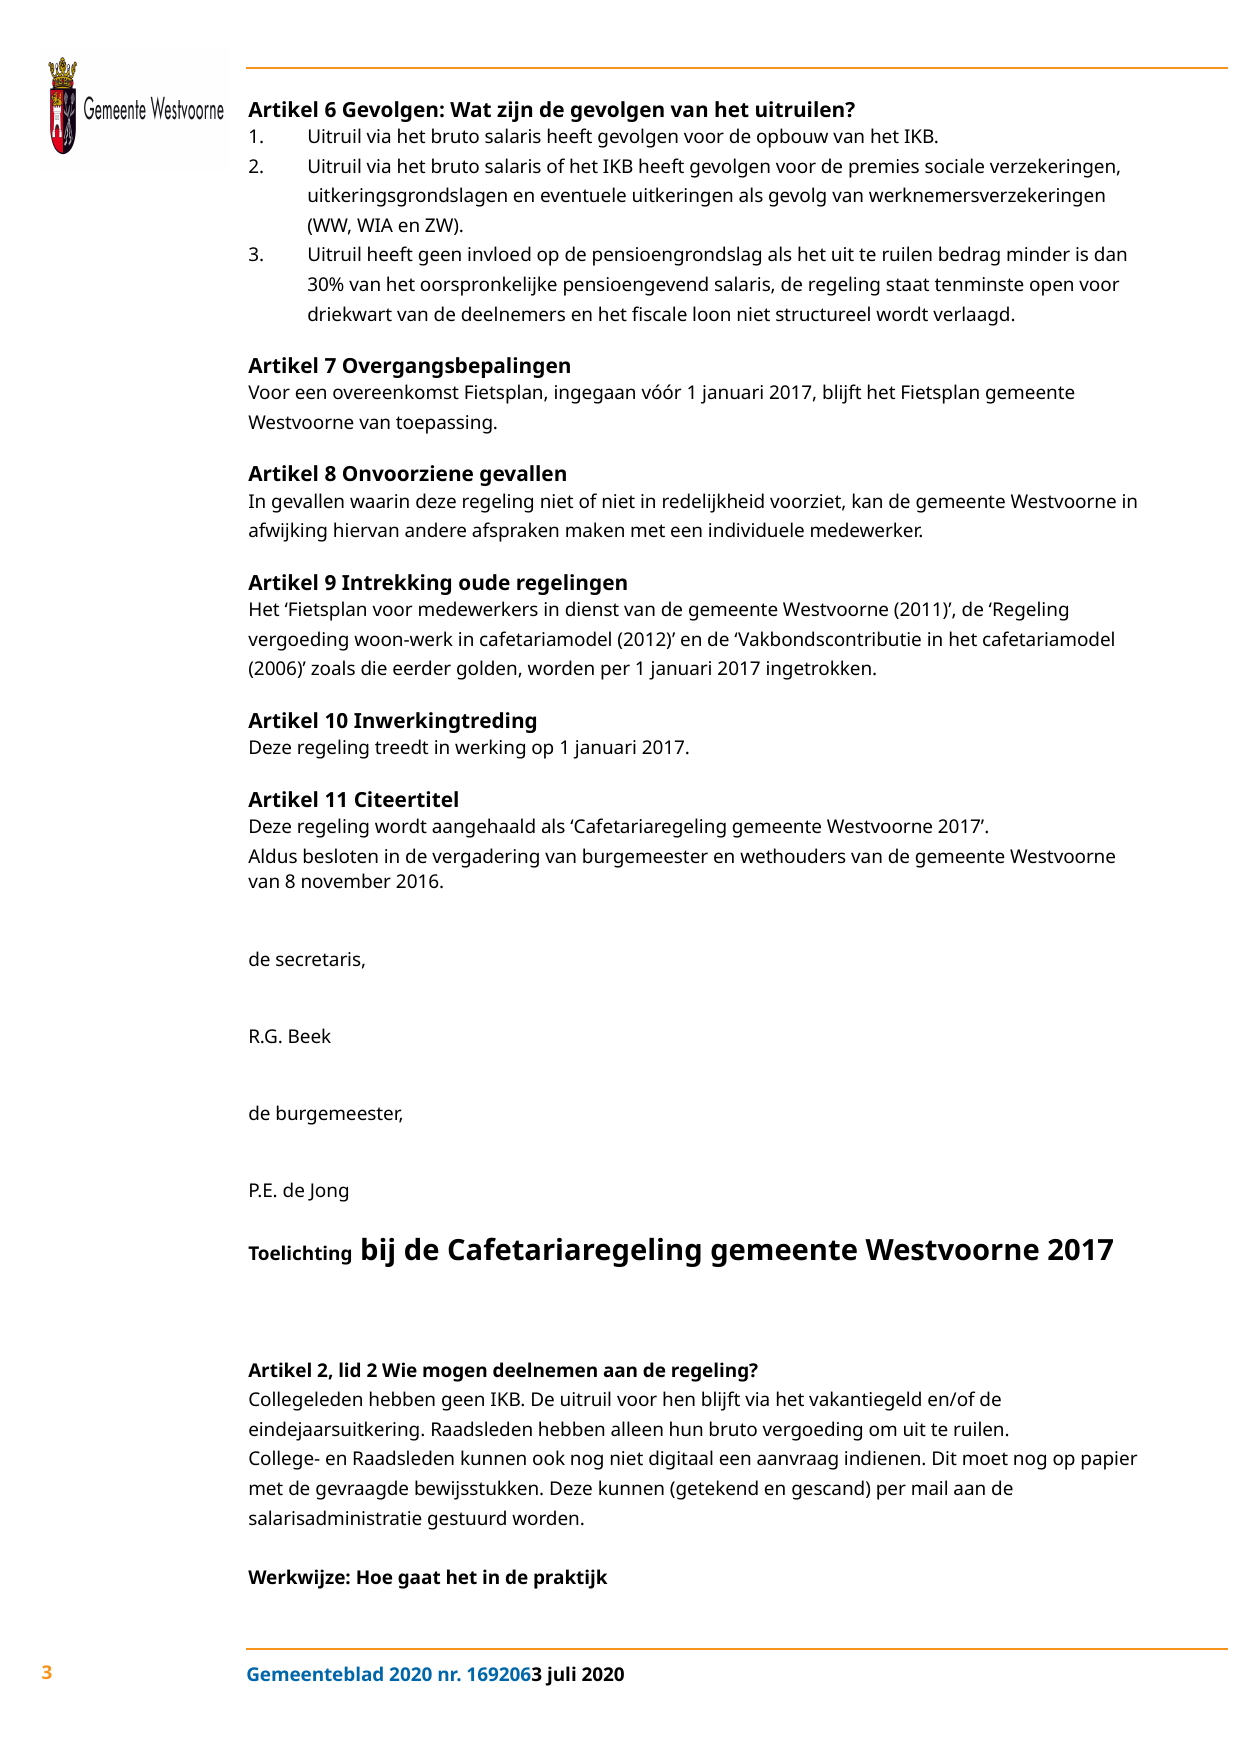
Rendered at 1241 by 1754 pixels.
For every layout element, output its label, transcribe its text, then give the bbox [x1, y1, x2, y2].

text Het ‘Fietsplan voor medewerkers in dienst van de gemeente Westvoorne (2011)’, de ‘Regeling vergoeding woon-werk in cafetariamodel (2012)’ en de ‘Vakbondscontributie in het cafetariamodel (2006)’ zoals die eerder golden, worden per 1 januari 2017 ingetrokken. [248, 596, 1152, 681]
picture [41, 47, 231, 172]
text College- en Raadsleden kunnen ook nog niet digitaal een aanvraag indienen. Dit moet nog op papier met de gevraagde bewijsstukken. Deze kunnen (getekend en gescand) per mail aan de salarisadministratie gestuurd worden. [248, 1446, 1152, 1531]
text de burgemeester, [248, 1100, 1152, 1126]
list Uitruil via het bruto salaris of het IKB heeft gevolgen voor de premies sociale verzekeringen, uitkeringsgrondslagen en eventuele uitkeringen als gevolg van werknemersverzekeringen (WW, WIA en ZW). [248, 153, 1152, 238]
text In gevallen waarin deze regeling niet of niet in redelijkheid voorziet, kan de gemeente Westvoorne in afwijking hiervan andere afspraken maken met een individuele medewerker. [248, 488, 1152, 543]
text Artikel 7 Overgangsbepalingen [248, 351, 1152, 379]
text Toelichting bij de Cafetariaregeling gemeente Westvoorne 2017 [248, 1229, 1152, 1268]
text Deze regeling treedt in werking op 1 januari 2017. [248, 734, 1152, 760]
text Artikel 6 Gevolgen: Wat zijn de gevolgen van het uitruilen? [248, 95, 1152, 123]
text Deze regeling wordt aangehaald als ‘Cafetariaregeling gemeente Westvoorne 2017’. [248, 813, 1152, 839]
text de secretaris, [248, 946, 1152, 972]
list Uitruil heeft geen invloed op de pensioengrondslag als het uit te ruilen bedrag minder is dan 30% van het oorspronkelijke pensioengevend salaris, de regeling staat tenminste open voor driekwart van de deelnemers en het fiscale loon niet structureel wordt verlaagd. [248, 242, 1152, 326]
text Voor een overeenkomst Fietsplan, ingegaan vóór 1 januari 2017, blijft het Fietsplan gemeente Westvoorne van toepassing. [248, 379, 1152, 435]
text Aldus besloten in de vergadering van burgemeester en wethouders van de gemeente Westvoorne van 8 november 2016. [248, 843, 1152, 894]
text Artikel 9 Intrekking oude regelingen [248, 568, 1152, 596]
text Artikel 11 Citeertitel [248, 785, 1152, 813]
text P.E. de Jong [248, 1177, 1152, 1203]
text R.G. Beek [248, 1023, 1152, 1049]
text Artikel 10 Inwerkingtreding [248, 706, 1152, 734]
text Collegeleden hebben geen IKB. De uitruil voor hen blijft via het vakantiegeld en/of de eindejaarsuitkering. Raadsleden hebben alleen hun bruto vergoeding om uit te ruilen. [248, 1386, 1152, 1442]
text Werkwijze: Hoe gaat het in de praktijk [248, 1564, 1152, 1590]
text Artikel 8 Onvoorziene gevallen [248, 459, 1152, 488]
list Uitruil via het bruto salaris heeft gevolgen voor de opbouw van het IKB. [248, 123, 1152, 149]
text Artikel 2, lid 2 Wie mogen deelnemen aan de regeling? [248, 1357, 1152, 1383]
